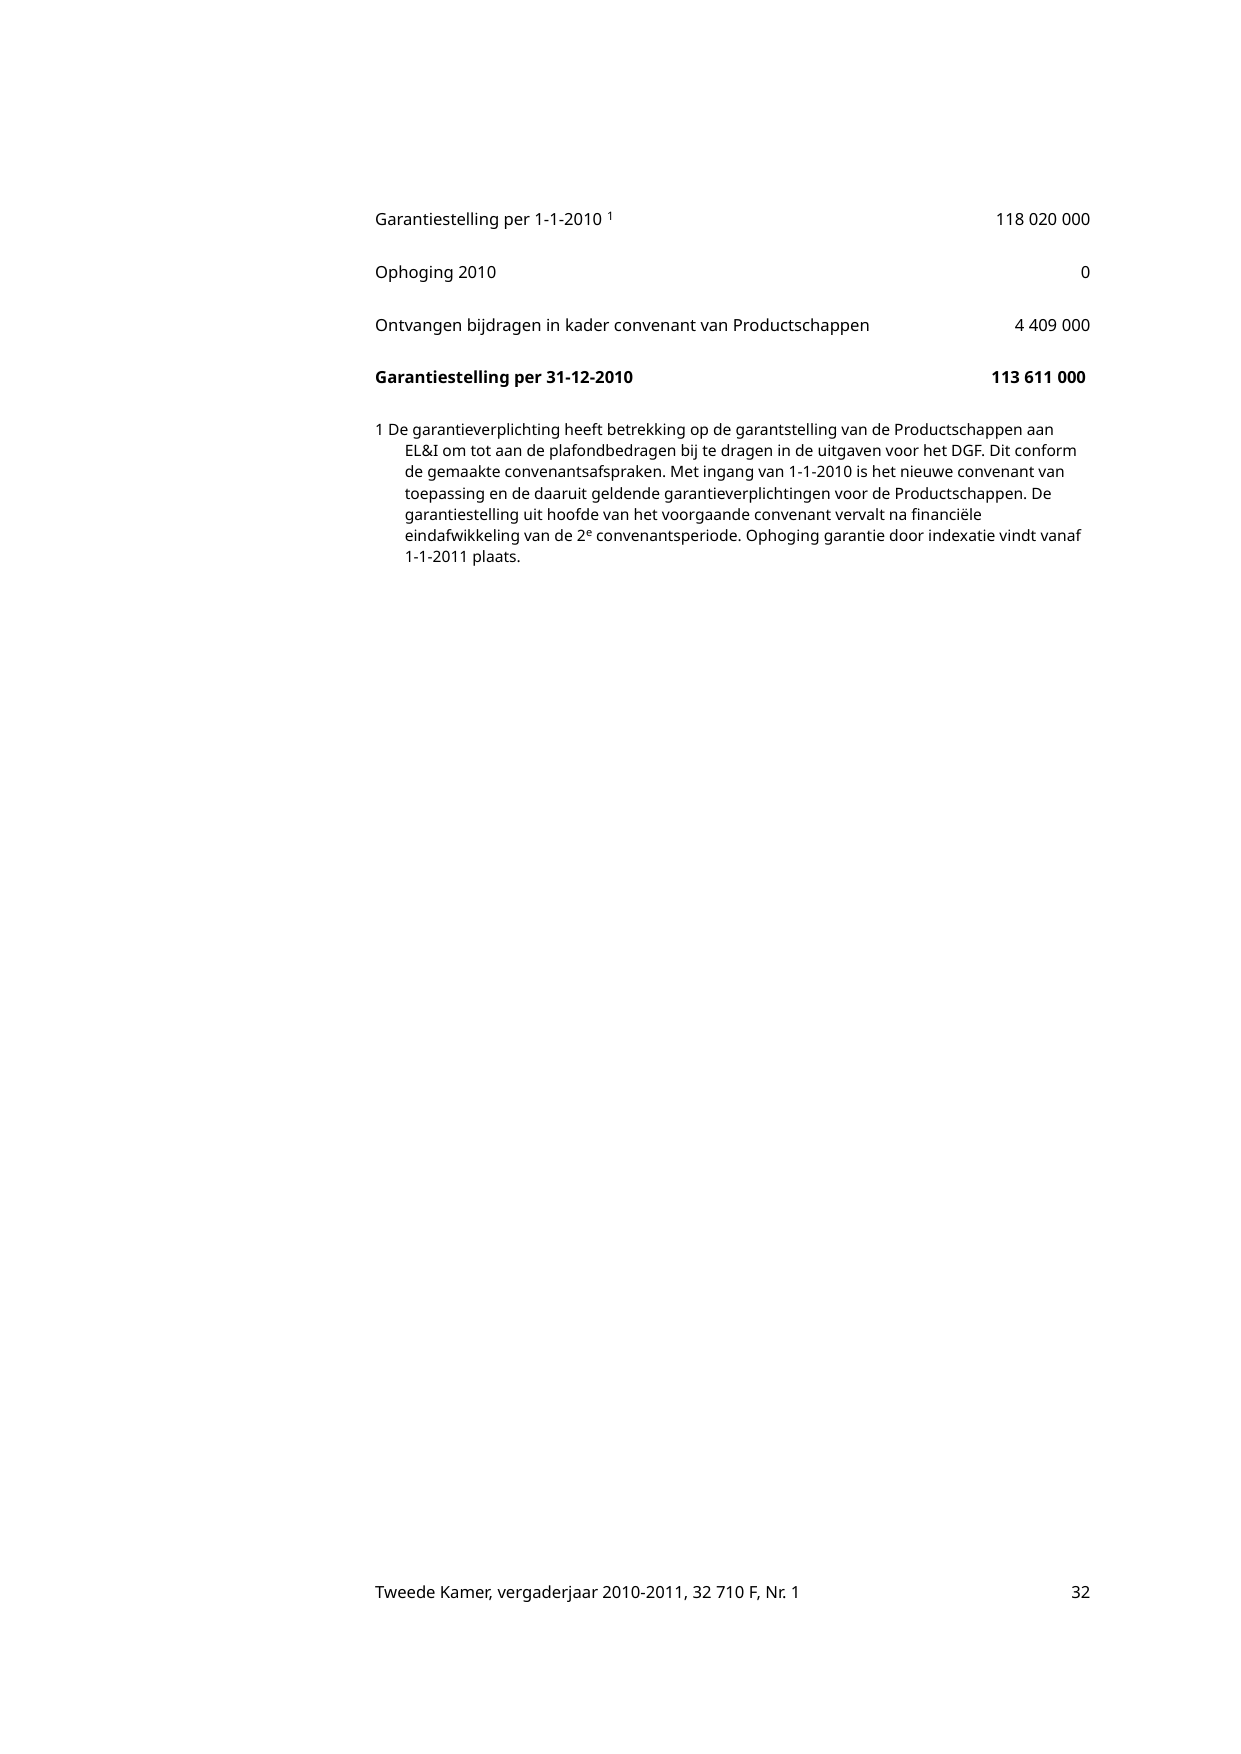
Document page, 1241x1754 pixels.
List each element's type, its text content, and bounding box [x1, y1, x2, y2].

table_header Garantiestelling per 1-1-2010 1 [375, 208, 947, 261]
table_cell 113 611 000 [947, 366, 1090, 419]
table_cell Ontvangen bijdragen in kader convenant van Productschappen [375, 313, 947, 366]
table_header 118 020 000 [947, 208, 1090, 261]
table_cell Garantiestelling per 31-12-2010 [375, 366, 947, 419]
table_cell 0 [947, 261, 1090, 313]
table_cell Ophoging 2010 [375, 261, 947, 313]
table_cell 1 De garantieverplichting heeft betrekking op de garantstelling van de Productschappen aan EL&I om tot aan de plafondbedragen bij te dragen in de uitgaven voor het DGF. Dit conform de gemaakte convenantsafspraken. Met ingang van 1-1-2010 is het nieuwe convenant van toepassing en de daaruit geldende garantieverplichtingen voor de Productschappen. De garantiestelling uit hoofde van het voorgaande convenant vervalt na financiële eindafwikkeling van de 2e convenantsperiode. Ophoging garantie door indexatie vindt vanaf 1-1-2011 plaats. [375, 419, 1090, 597]
table_cell 4 409 000 [947, 313, 1090, 366]
